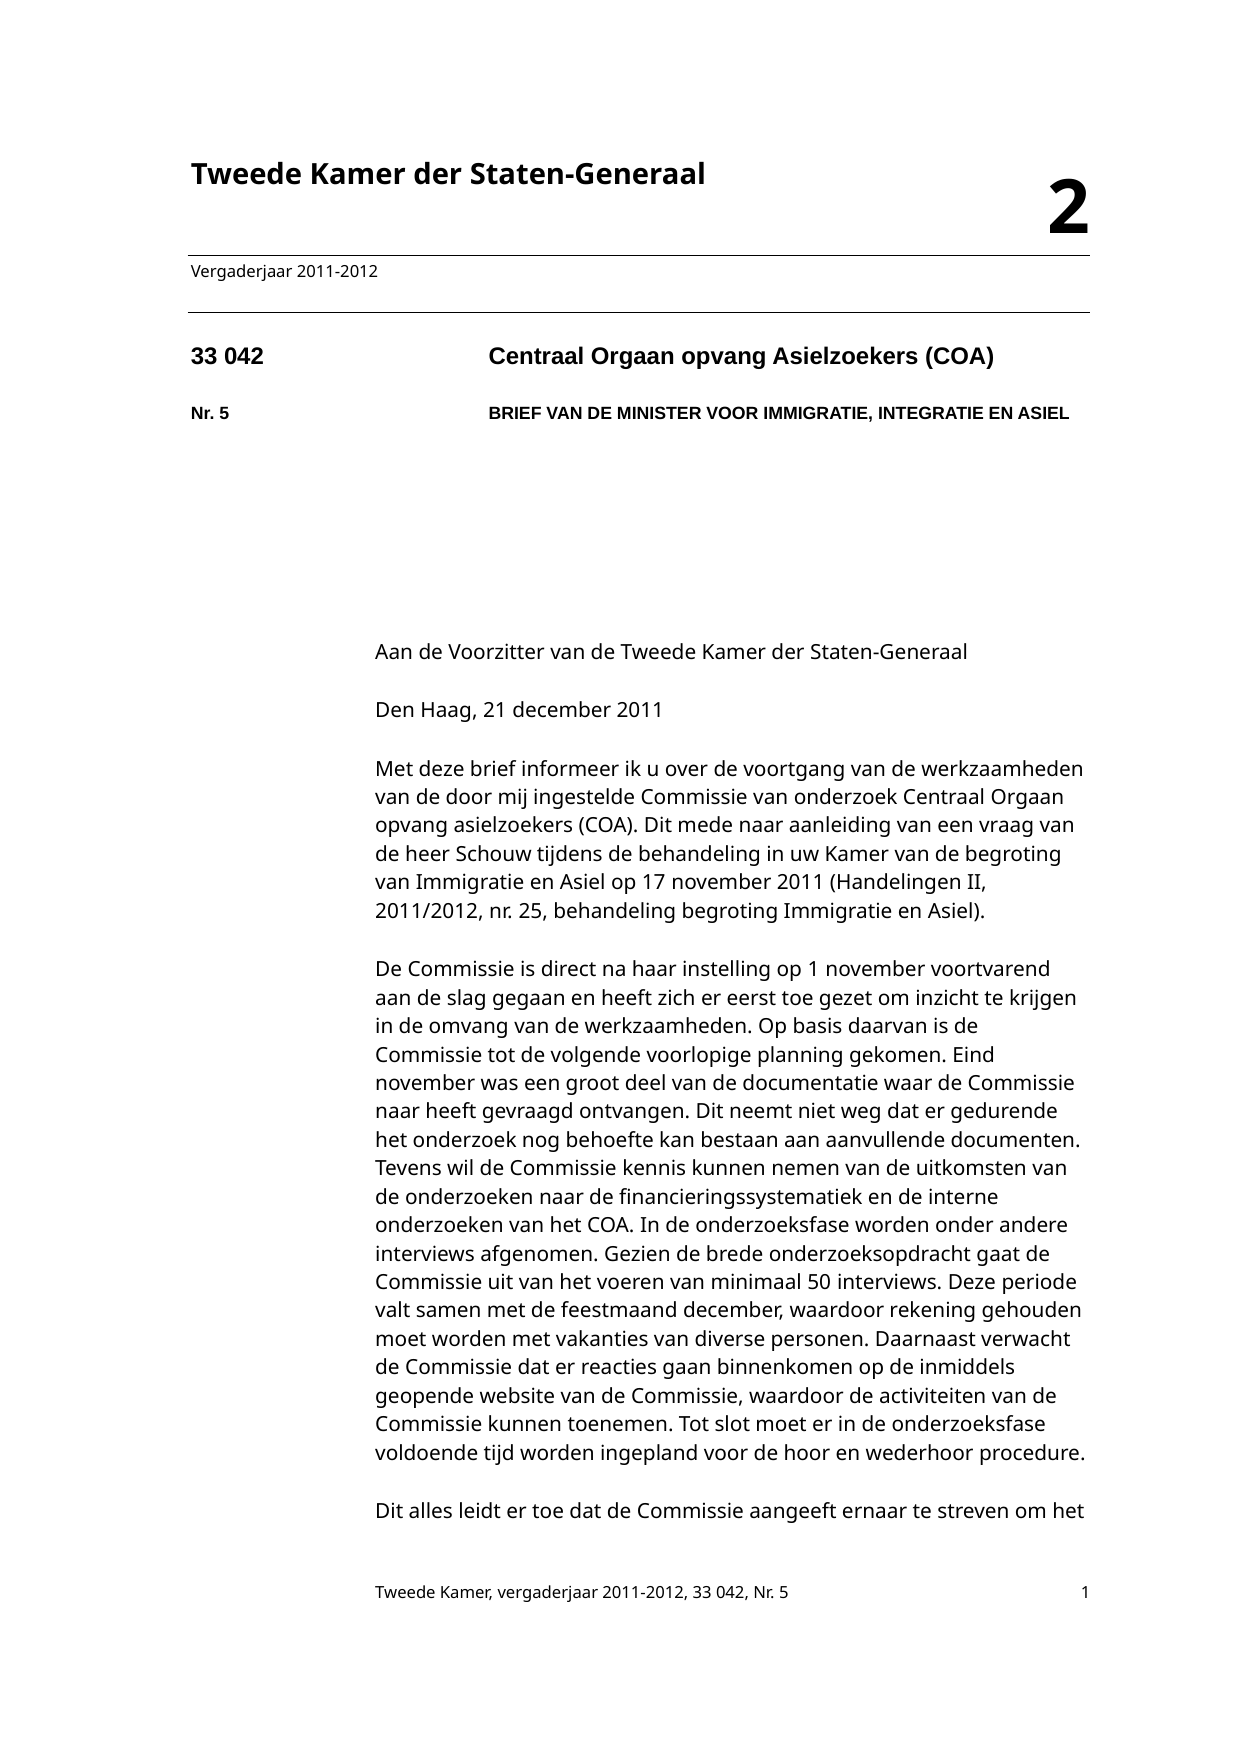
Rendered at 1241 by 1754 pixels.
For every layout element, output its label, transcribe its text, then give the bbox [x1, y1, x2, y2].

text Dit alles leidt er toe dat de Commissie aangeeft ernaar te streven om het [375, 1496, 1090, 1525]
text Aan de Voorzitter van de Tweede Kamer der Staten-Generaal [375, 637, 1090, 665]
text De Commissie is direct na haar instelling op 1 november voortvarend aan de slag gegaan en heeft zich er eerst toe gezet om inzicht te krijgen in de omvang van de werkzaamheden. Op basis daarvan is de Commissie tot de volgende voorlopige planning gekomen. Eind november was een groot deel van de documentatie waar de Commissie naar heeft gevraagd ontvangen. Dit neemt niet weg dat er gedurende het onderzoek nog behoefte kan bestaan aan aanvullende documenten. Tevens wil de Commissie kennis kunnen nemen van de uitkomsten van de onderzoeken naar de financieringssystematiek en de interne onderzoeken van het COA. In de onderzoeksfase worden onder andere interviews afgenomen. Gezien de brede onderzoeksopdracht gaat de Commissie uit van het voeren van minimaal 50 interviews. Deze periode valt samen met de feestmaand december, waardoor rekening gehouden moet worden met vakanties van diverse personen. Daarnaast verwacht de Commissie dat er reacties gaan binnenkomen op de inmiddels geopende website van de Commissie, waardoor de activiteiten van de Commissie kunnen toenemen. Tot slot moet er in de onderzoeksfase voldoende tijd worden ingepland voor de hoor en wederhoor procedure. [375, 954, 1090, 1466]
table_cell Nr. 5 [188, 399, 485, 518]
table_header 2 [910, 150, 1090, 255]
table_header Tweede Kamer der Staten-Generaal [188, 150, 909, 255]
table_cell [188, 313, 485, 339]
table_cell [485, 256, 1090, 312]
text Den Haag, 21 december 2011 [375, 695, 1090, 724]
table_cell Centraal Orgaan opvang Asielzoekers (COA) [485, 339, 1090, 399]
table_cell BRIEF VAN DE MINISTER VOOR IMMIGRATIE, INTEGRATIE EN ASIEL [485, 399, 1090, 518]
table_cell Vergaderjaar 2011-2012 [188, 256, 485, 312]
text Met deze brief informeer ik u over de voortgang van de werkzaamheden van de door mij ingestelde Commissie van onderzoek Centraal Orgaan opvang asielzoekers (COA). Dit mede naar aanleiding van een vraag van de heer Schouw tijdens de behandeling in uw Kamer van de begroting van Immigratie en Asiel op 17 november 2011 (Handelingen II, 2011/2012, nr. 25, behandeling begroting Immigratie en Asiel). [375, 754, 1090, 924]
table_cell [485, 313, 1090, 339]
table_cell 33 042 [188, 339, 485, 399]
